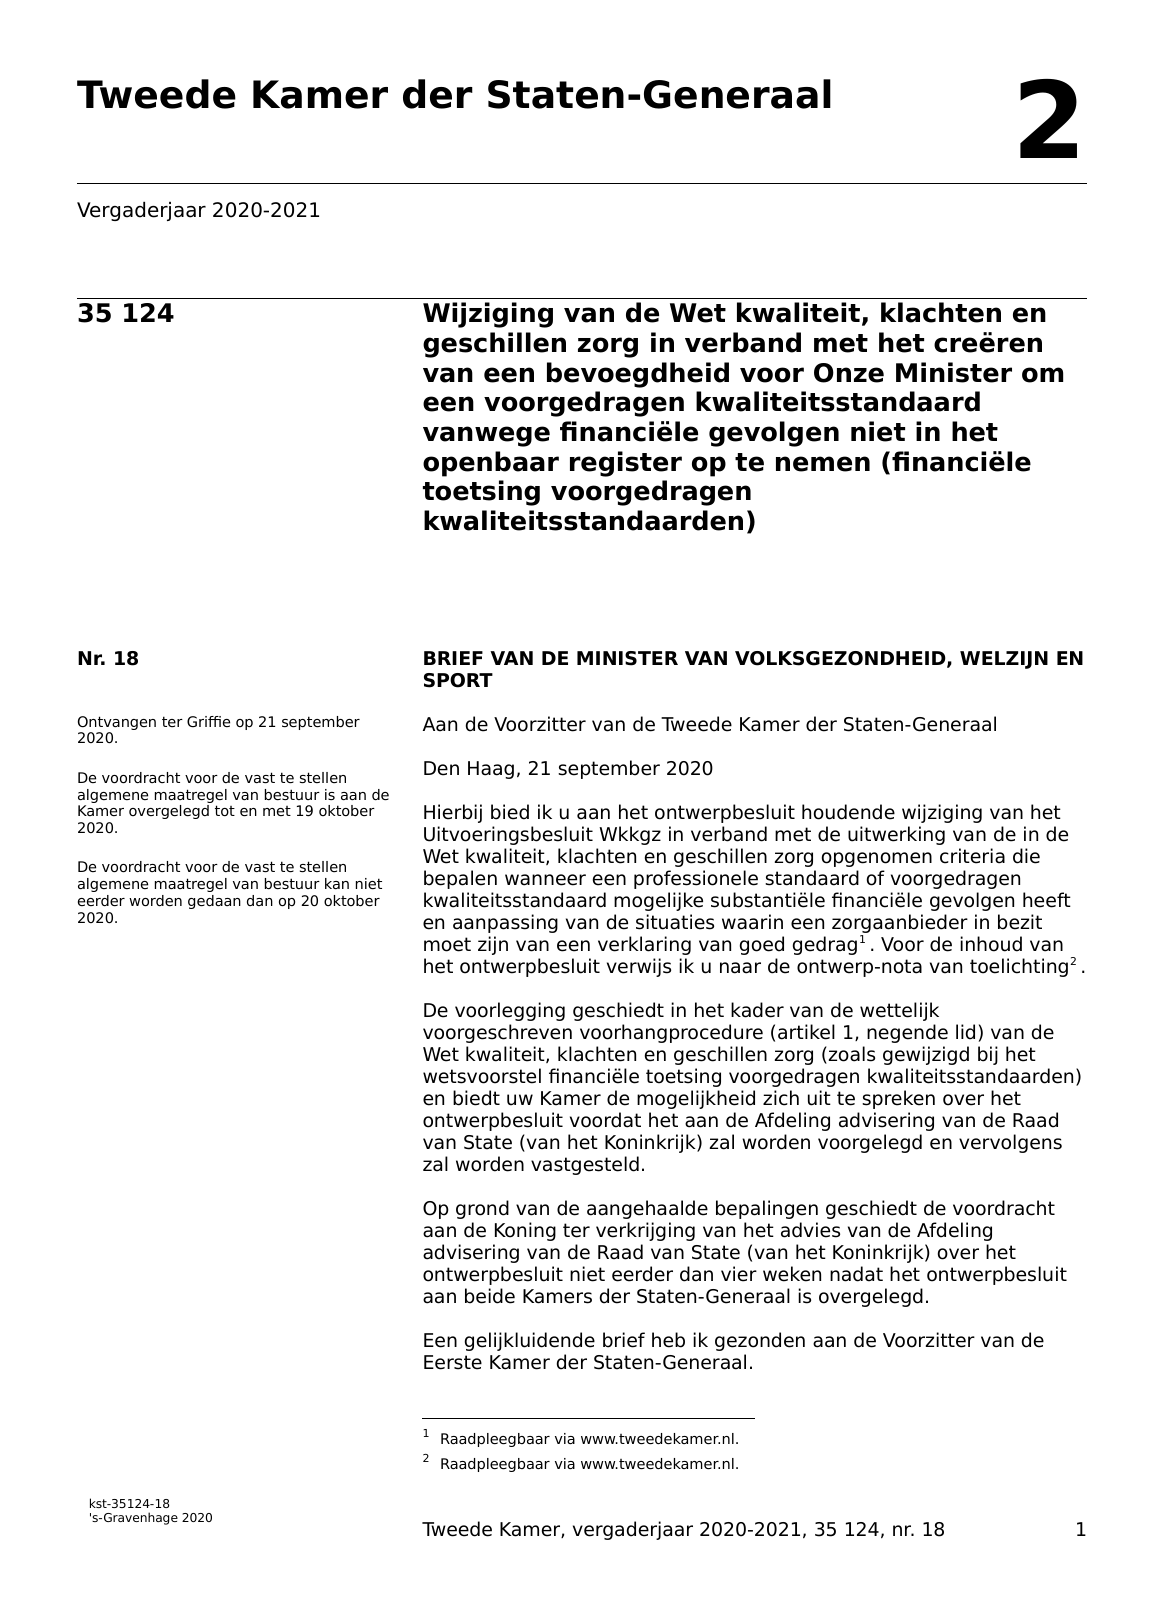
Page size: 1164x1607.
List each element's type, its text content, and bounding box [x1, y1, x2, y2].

table_cell Vergaderjaar 2020-2021 [77, 184, 1087, 298]
text 's-Gravenhage 2020 [88, 1511, 323, 1525]
table_header Tweede Kamer der Staten-Generaal [77, 59, 886, 183]
text [77, 837, 399, 859]
text Een gelijkluidende brief heb ik gezonden aan de Voorzitter van de Eerste Kamer der Staten-Generaal. [422, 1330, 1087, 1374]
text Aan de Voorzitter van de Tweede Kamer der Staten-Generaal [422, 714, 1087, 736]
text [77, 747, 399, 769]
text De voordracht voor de vast te stellen algemene maatregel van bestuur kan niet eerder worden gedaan dan op 20 oktober 2020. [77, 859, 399, 927]
text Raadpleegbaar via www.tweedekamer.nl. [422, 1452, 1087, 1474]
text De voorlegging geschiedt in het kader van de wettelijk voorgeschreven voorhangprocedure (artikel 1, negende lid) van de Wet kwaliteit, klachten en geschillen zorg (zoals gewijzigd bij het wetsvoorstel financiële toetsing voorgedragen kwaliteitsstandaarden) en biedt uw Kamer de mogelijkheid zich uit te spreken over het ontwerpbesluit voordat het aan de Afdeling advisering van de Raad van State (van het Koninkrijk) zal worden voorgelegd en vervolgens zal worden vastgesteld. [422, 1000, 1087, 1176]
text Op grond van de aangehaalde bepalingen geschiedt de voordracht aan de Koning ter verkrijging van het advies van de Afdeling advisering van de Raad van State (van het Koninkrijk) over het ontwerpbesluit niet eerder dan vier weken nadat het ontwerpbesluit aan beide Kamers der Staten-Generaal is overgelegd. [422, 1198, 1087, 1308]
table_header 2 [886, 59, 1087, 183]
text De voordracht voor de vast te stellen algemene maatregel van bestuur is aan de Kamer overgelegd tot en met 19 oktober 2020. [77, 769, 399, 837]
text Den Haag, 21 september 2020 [422, 758, 1087, 780]
text Raadpleegbaar via www.tweedekamer.nl. [422, 1427, 1087, 1449]
subtitle Nr. 18 BRIEF VAN DE MINISTER VAN VOLKSGEZONDHEID, WELZIJN EN SPORT [77, 647, 1087, 691]
subtitle 35 124 Wijziging van de Wet kwaliteit, klachten en geschillen zorg in verband met het creëren van een bevoegdheid voor Onze Minister om een voorgedragen kwaliteitsstandaard vanwege financiële gevolgen niet in het openbaar register op te nemen (financiële toetsing voorgedragen kwaliteitsstandaarden) [77, 299, 1087, 536]
text Hierbij bied ik u aan het ontwerpbesluit houdende wijziging van het Uitvoeringsbesluit Wkkgz in verband met de uitwerking van de in de Wet kwaliteit, klachten en geschillen zorg opgenomen criteria die bepalen wanneer een professionele standaard of voorgedragen kwaliteitsstandaard mogelijke substantiële financiële gevolgen heeft en aanpassing van de situaties waarin een zorgaanbieder in bezit moet zijn van een verklaring van goed gedrag. Voor de inhoud van het ontwerpbesluit verwijs ik u naar de ontwerp-nota van toelichting. [422, 802, 1087, 978]
text kst-35124-18 [88, 1497, 323, 1511]
text Ontvangen ter Griffie op 21 september 2020. [77, 714, 399, 747]
